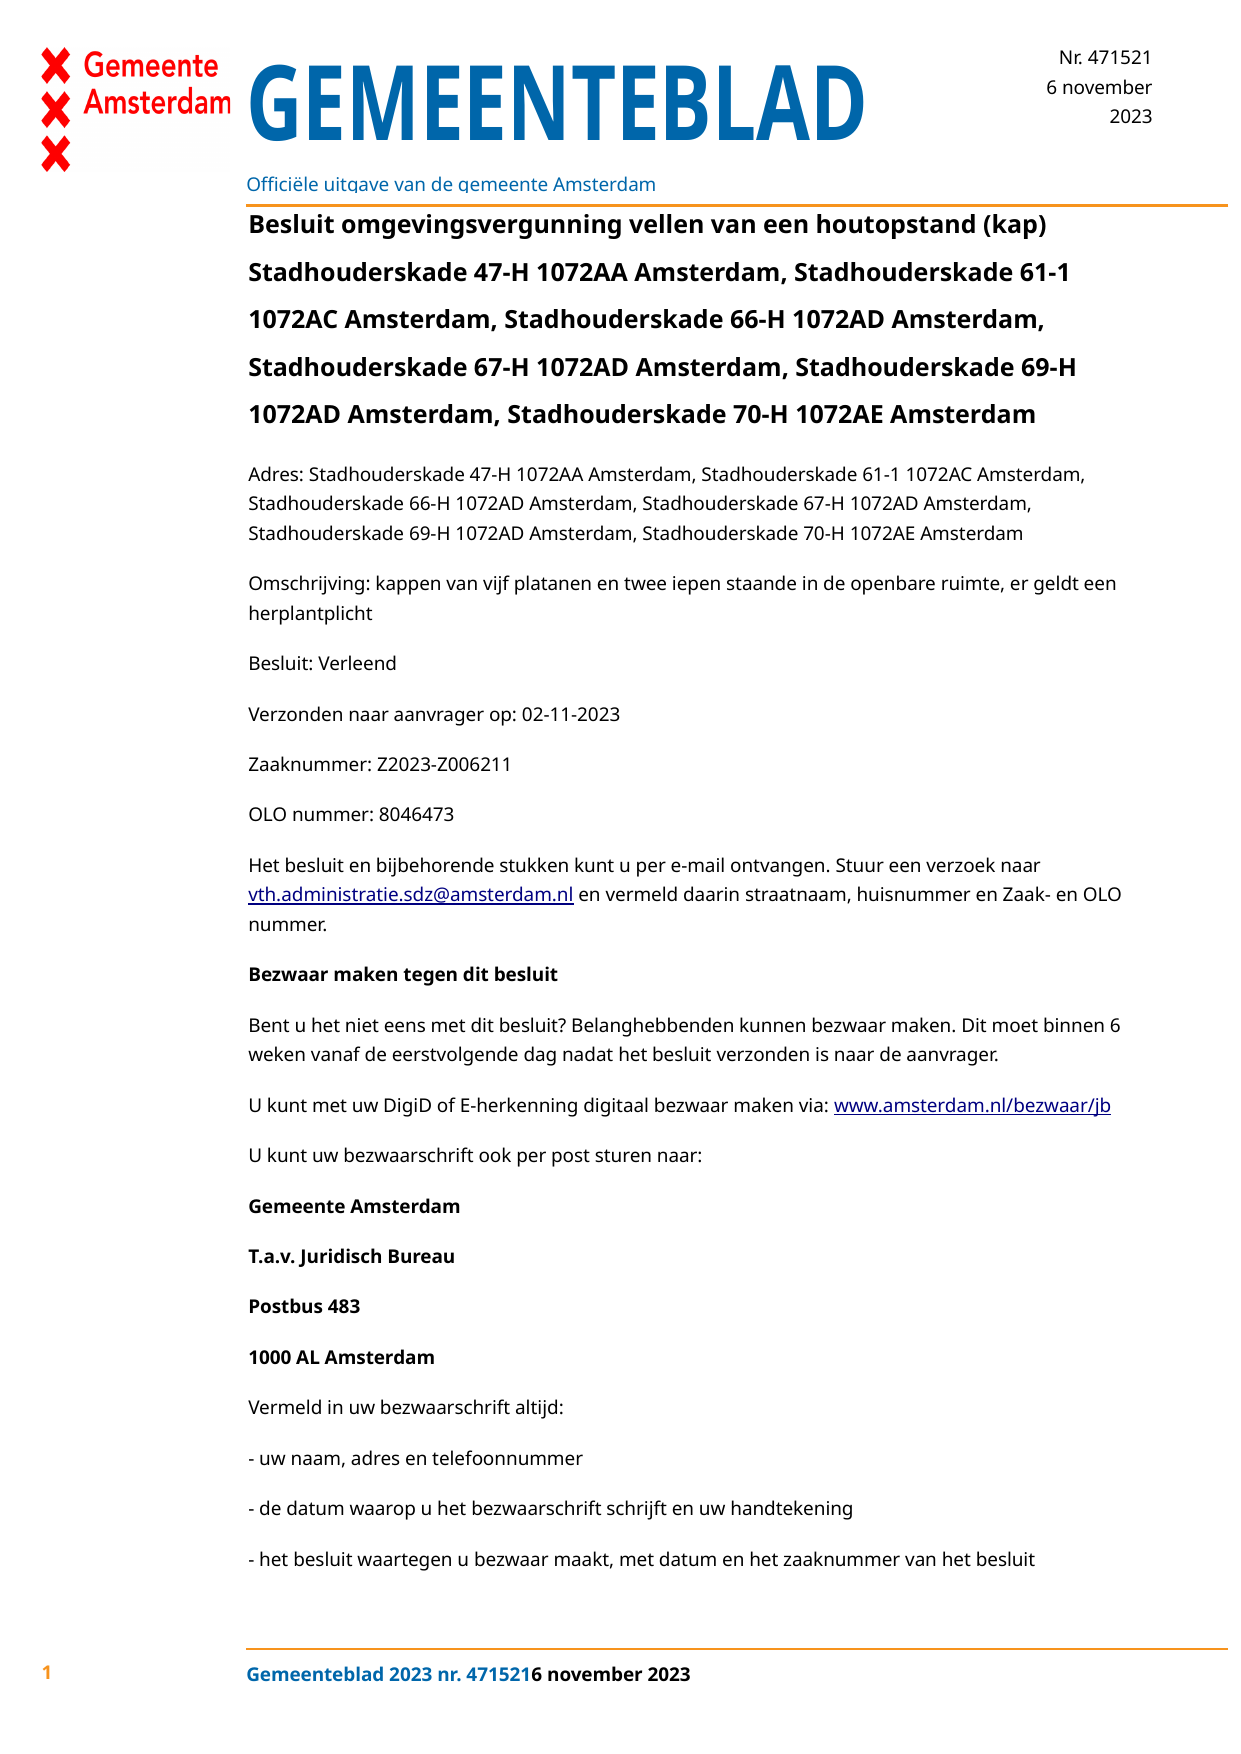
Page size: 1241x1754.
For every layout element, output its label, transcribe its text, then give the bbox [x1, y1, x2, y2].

text Bent u het niet eens met dit besluit? Belanghebbenden kunnen bezwaar maken. Dit moet binnen 6 weken vanaf de eerstvolgende dag nadat het besluit verzonden is naar de aanvrager. [248, 1012, 1152, 1067]
text Bezwaar maken tegen dit besluit [248, 962, 1152, 987]
picture [41, 47, 231, 172]
text Gemeente Amsterdam [248, 1193, 1152, 1218]
text Vermeld in uw bezwaarschrift altijd: [248, 1394, 1152, 1420]
text OLO nummer: 8046473 [248, 802, 1152, 827]
text U kunt uw bezwaarschrift ook per post sturen naar: [248, 1142, 1152, 1168]
text Besluit omgevingsvergunning vellen van een houtopstand (kap) Stadhouderskade 47-H 1072AA Amsterdam, Stadhouderskade 61-1 1072AC Amsterdam, Stadhouderskade 66-H 1072AD Amsterdam, Stadhouderskade 67-H 1072AD Amsterdam, Stadhouderskade 69-H 1072AD Amsterdam, Stadhouderskade 70-H 1072AE Amsterdam [248, 207, 1152, 431]
text Zaaknummer: Z2023-Z006211 [248, 751, 1152, 777]
text - het besluit waartegen u bezwaar maakt, met datum en het zaaknummer van het besluit [248, 1546, 1152, 1571]
text Besluit: Verleend [248, 650, 1152, 676]
text - de datum waarop u het bezwaarschrift schrijft en uw handtekening [248, 1495, 1152, 1521]
text Het besluit en bijbehorende stukken kunt u per e-mail ontvangen. Stuur een verzoek naar vth.administratie.sdz@amsterdam.nl en vermeld daarin straatnaam, huisnummer en Zaak- en OLO nummer. [248, 852, 1152, 937]
text T.a.v. Juridisch Bureau [248, 1243, 1152, 1269]
text Postbus 483 [248, 1294, 1152, 1319]
text U kunt met uw DigiD of E-herkenning digitaal bezwaar maken via: www.amsterdam.nl/bezwaar/jb [248, 1092, 1152, 1118]
text Adres: Stadhouderskade 47-H 1072AA Amsterdam, Stadhouderskade 61-1 1072AC Amsterdam, Stadhouderskade 66-H 1072AD Amsterdam, Stadhouderskade 67-H 1072AD Amsterdam, Stadhouderskade 69-H 1072AD Amsterdam, Stadhouderskade 70-H 1072AE Amsterdam [248, 461, 1152, 546]
text - uw naam, adres en telefoonnummer [248, 1445, 1152, 1471]
text Omschrijving: kappen van vijf platanen en twee iepen staande in de openbare ruimte, er geldt een herplantplicht [248, 570, 1152, 626]
text 1000 AL Amsterdam [248, 1344, 1152, 1370]
text Verzonden naar aanvrager op: 02-11-2023 [248, 701, 1152, 726]
